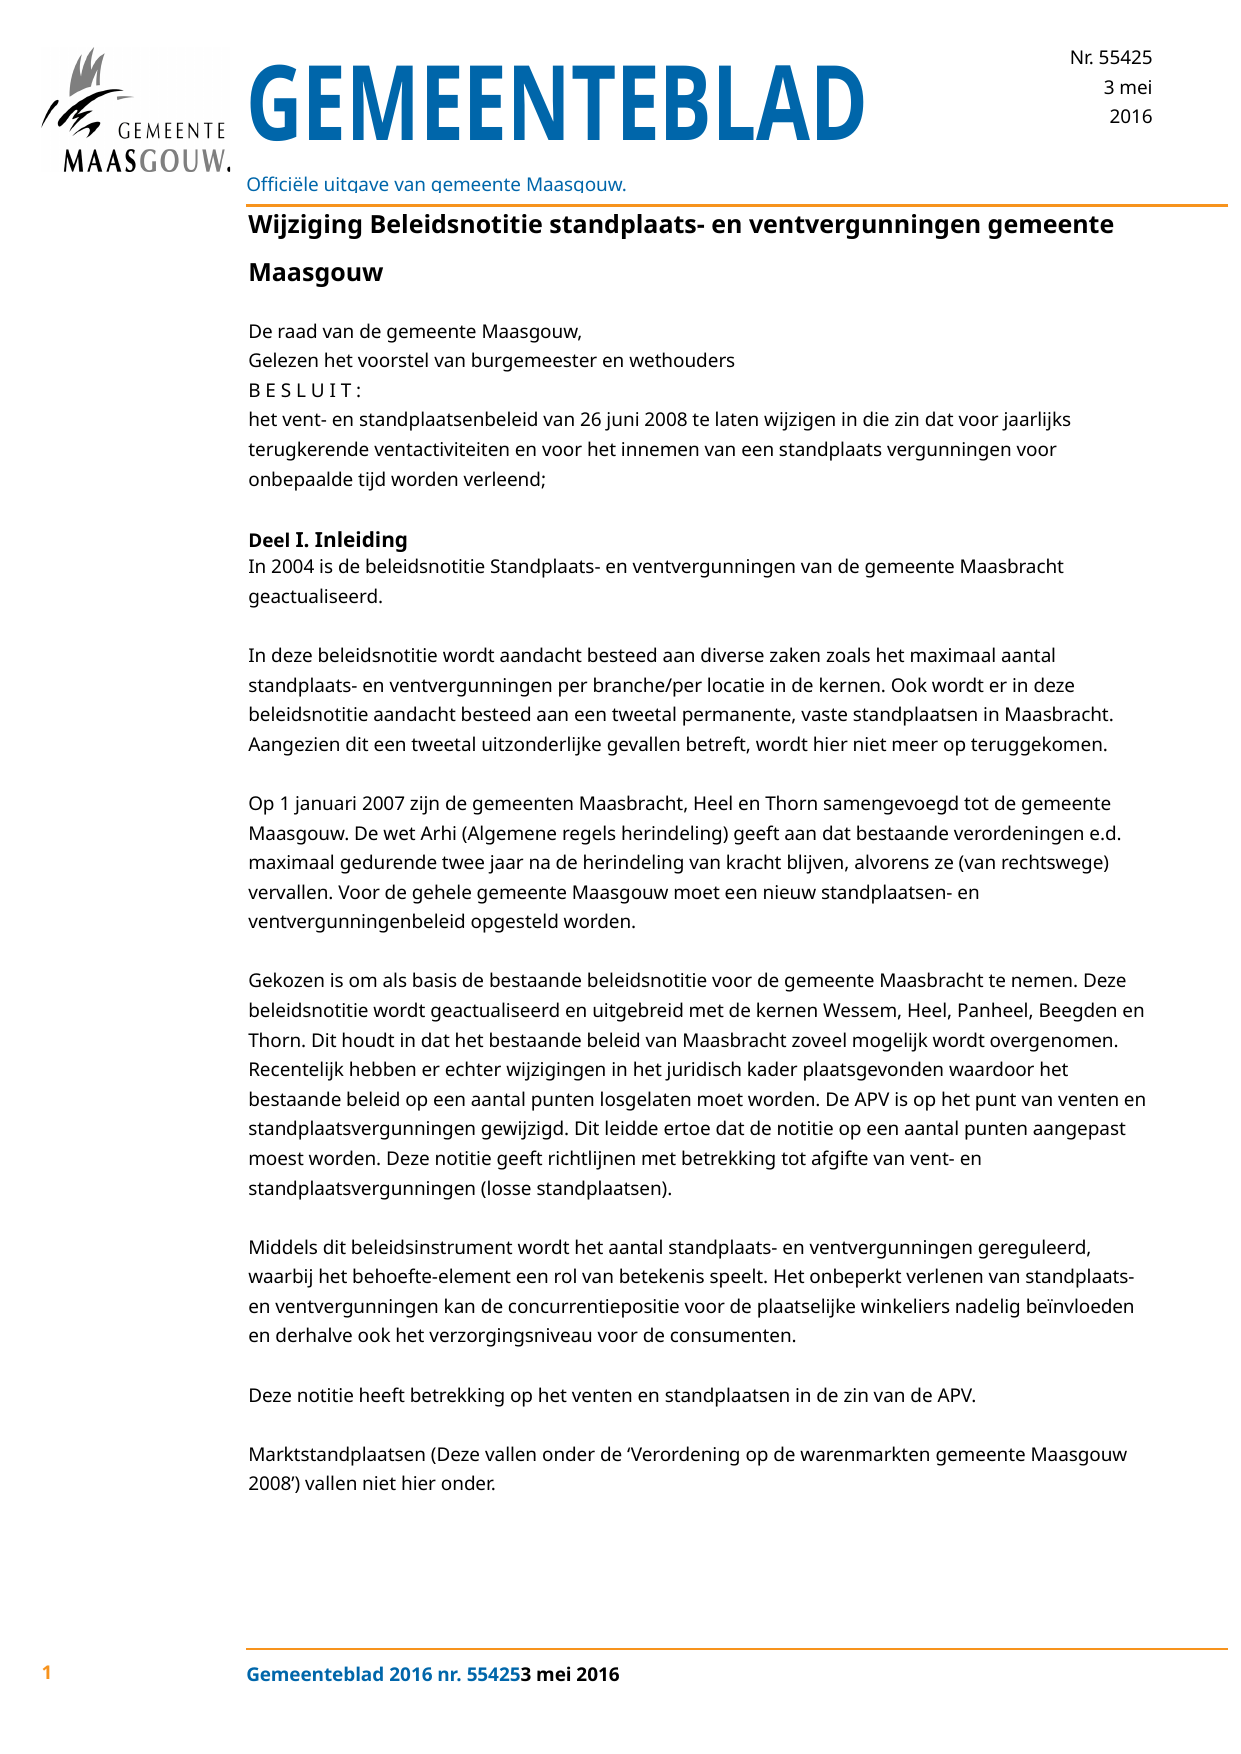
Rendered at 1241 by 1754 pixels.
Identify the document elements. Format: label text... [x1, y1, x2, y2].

text Gekozen is om als basis de bestaande beleidsnotitie voor de gemeente Maasbracht te nemen. Deze beleidsnotitie wordt geactualiseerd en uitgebreid met de kernen Wessem, Heel, Panheel, Beegden en Thorn. Dit houdt in dat het bestaande beleid van Maasbracht zoveel mogelijk wordt overgenomen. Recentelijk hebben er echter wijzigingen in het juridisch kader plaatsgevonden waardoor het bestaande beleid op een aantal punten losgelaten moet worden. De APV is op het punt van venten en standplaatsvergunningen gewijzigd. Dit leidde ertoe dat de notitie op een aantal punten aangepast moest worden. Deze notitie geeft richtlijnen met betrekking tot afgifte van vent- en standplaatsvergunningen (losse standplaatsen). [248, 968, 1152, 1200]
text Deel I. Inleiding [248, 525, 1152, 553]
text De raad van de gemeente Maasgouw, [248, 318, 1152, 344]
text Op 1 januari 2007 zijn de gemeenten Maasbracht, Heel en Thorn samengevoegd tot de gemeente Maasgouw. De wet Arhi (Algemene regels herindeling) geeft aan dat bestaande verordeningen e.d. maximaal gedurende twee jaar na de herindeling van kracht blijven, alvorens ze (van rechtswege) vervallen. Voor de gehele gemeente Maasgouw moet een nieuw standplaatsen- en ventvergunningenbeleid opgesteld worden. [248, 790, 1152, 934]
text Gelezen het voorstel van burgemeester en wethouders [248, 347, 1152, 373]
text het vent- en standplaatsenbeleid van 26 juni 2008 te laten wijzigen in die zin dat voor jaarlijks terugkerende ventactiviteiten en voor het innemen van een standplaats vergunningen voor onbepaalde tijd worden verleend; [248, 407, 1152, 492]
text Deze notitie heeft betrekking op het venten en standplaatsen in de zin van de APV. [248, 1382, 1152, 1407]
text B E S L U I T : [248, 377, 1152, 403]
text In 2004 is de beleidsnotitie Standplaats- en ventvergunningen van de gemeente Maasbracht geactualiseerd. [248, 553, 1152, 609]
text Wijziging Beleidsnotitie standplaats- en ventvergunningen gemeente Maasgouw [248, 207, 1152, 288]
text In deze beleidsnotitie wordt aandacht besteed aan diverse zaken zoals het maximaal aantal standplaats- en ventvergunningen per branche/per locatie in de kernen. Ook wordt er in deze beleidsnotitie aandacht besteed aan een tweetal permanente, vaste standplaatsen in Maasbracht. Aangezien dit een tweetal uitzonderlijke gevallen betreft, wordt hier niet meer op teruggekomen. [248, 642, 1152, 757]
picture [41, 47, 231, 172]
text Middels dit beleidsinstrument wordt het aantal standplaats- en ventvergunningen gereguleerd, waarbij het behoefte-element een rol van betekenis speelt. Het onbeperkt verlenen van standplaats- en ventvergunningen kan de concurrentiepositie voor de plaatselijke winkeliers nadelig beïnvloeden en derhalve ook het verzorgingsniveau voor de consumenten. [248, 1234, 1152, 1348]
text Marktstandplaatsen (Deze vallen onder de ‘Verordening op de warenmarkten gemeente Maasgouw 2008’) vallen niet hier onder. [248, 1441, 1152, 1496]
